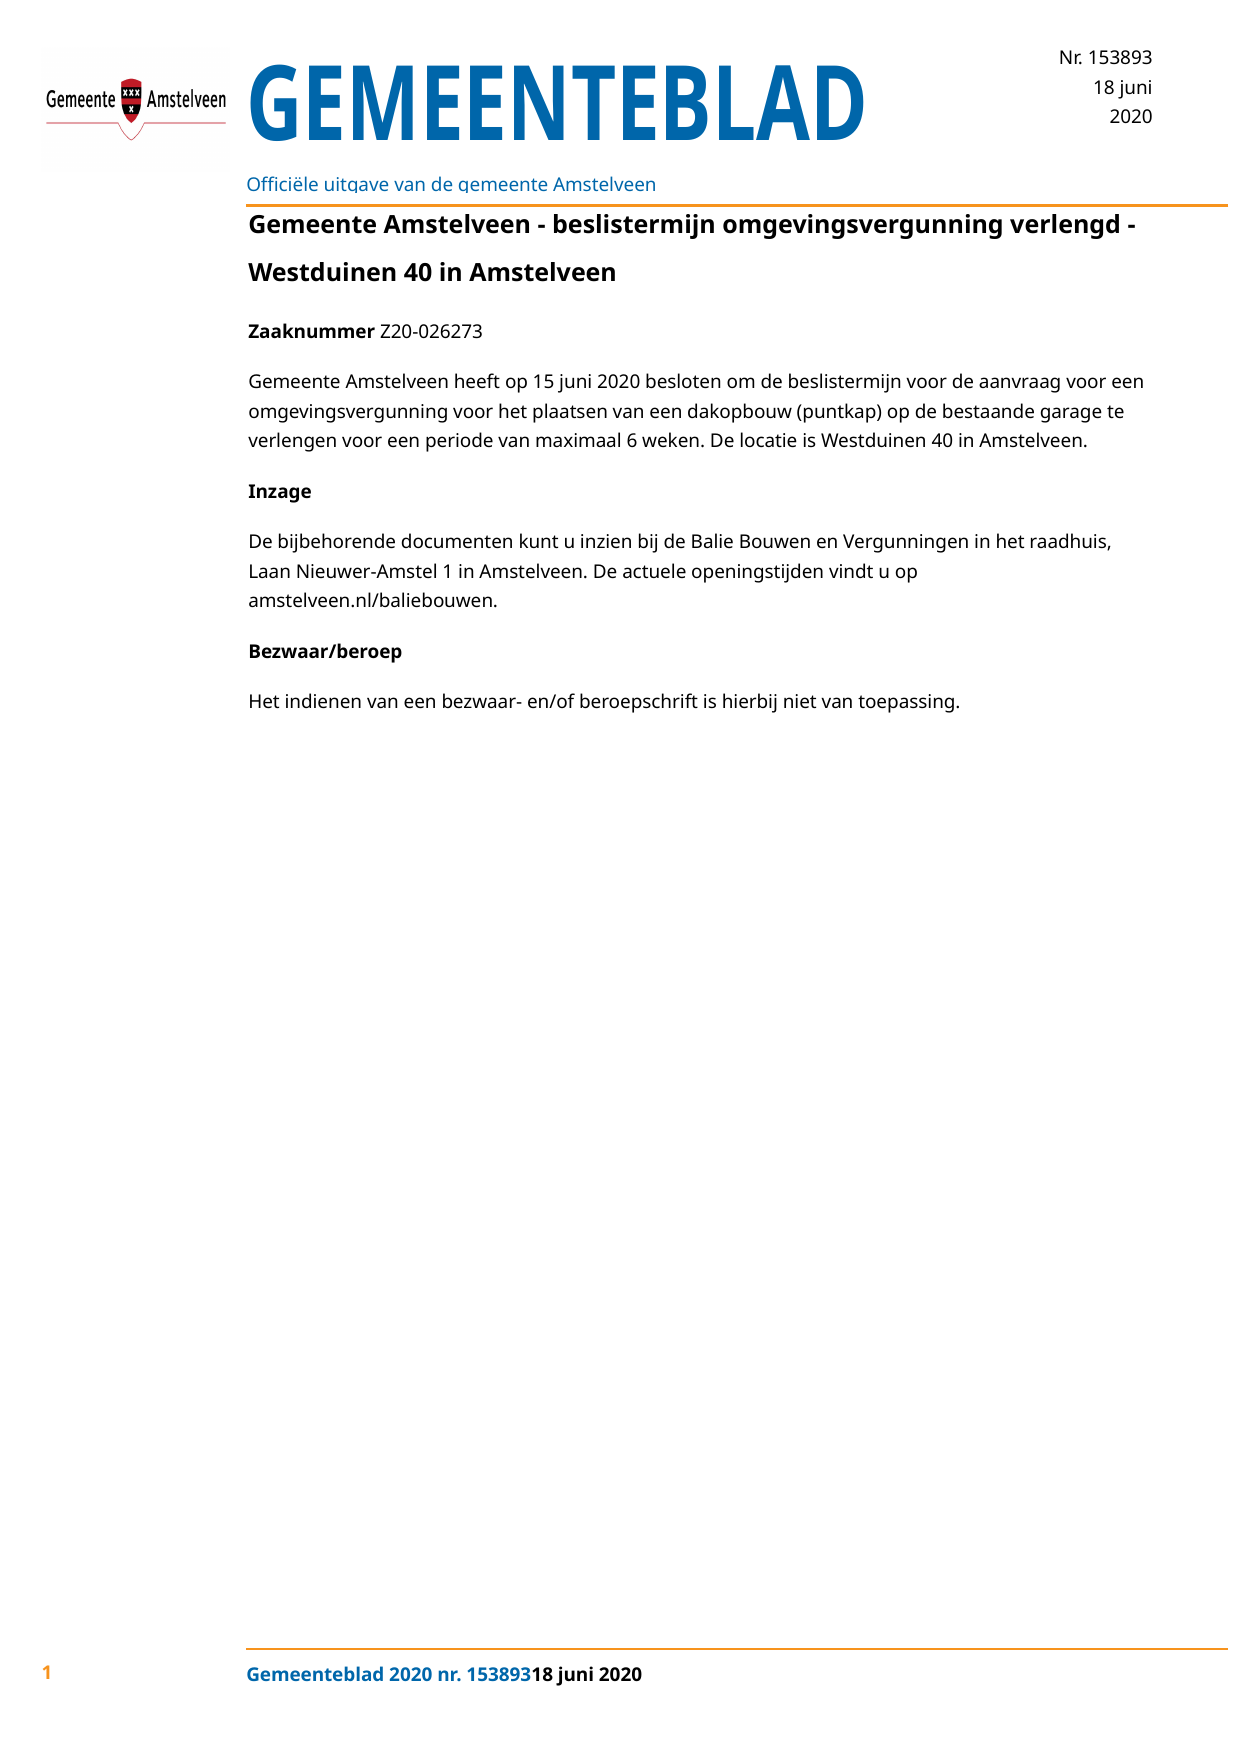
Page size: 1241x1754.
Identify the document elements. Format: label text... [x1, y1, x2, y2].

text Gemeente Amstelveen heeft op 15 juni 2020 besloten om de beslistermijn voor de aanvraag voor een omgevingsvergunning voor het plaatsen van een dakopbouw (puntkap) op de bestaande garage te verlengen voor een periode van maximaal 6 weken. De locatie is Westduinen 40 in Amstelveen. [248, 368, 1152, 453]
text Zaaknummer Z20-026273 [248, 318, 1152, 344]
picture [41, 47, 231, 172]
text Gemeente Amstelveen - beslistermijn omgevingsvergunning verlengd - Westduinen 40 in Amstelveen [248, 207, 1152, 288]
text De bijbehorende documenten kunt u inzien bij de Balie Bouwen en Vergunningen in het raadhuis, Laan Nieuwer-Amstel 1 in Amstelveen. De actuele openingstijden vindt u op amstelveen.nl/baliebouwen. [248, 528, 1152, 613]
text Inzage [248, 478, 1152, 504]
text Bezwaar/beroep [248, 638, 1152, 664]
text Het indienen van een bezwaar- en/of beroepschrift is hierbij niet van toepassing. [248, 688, 1152, 714]
